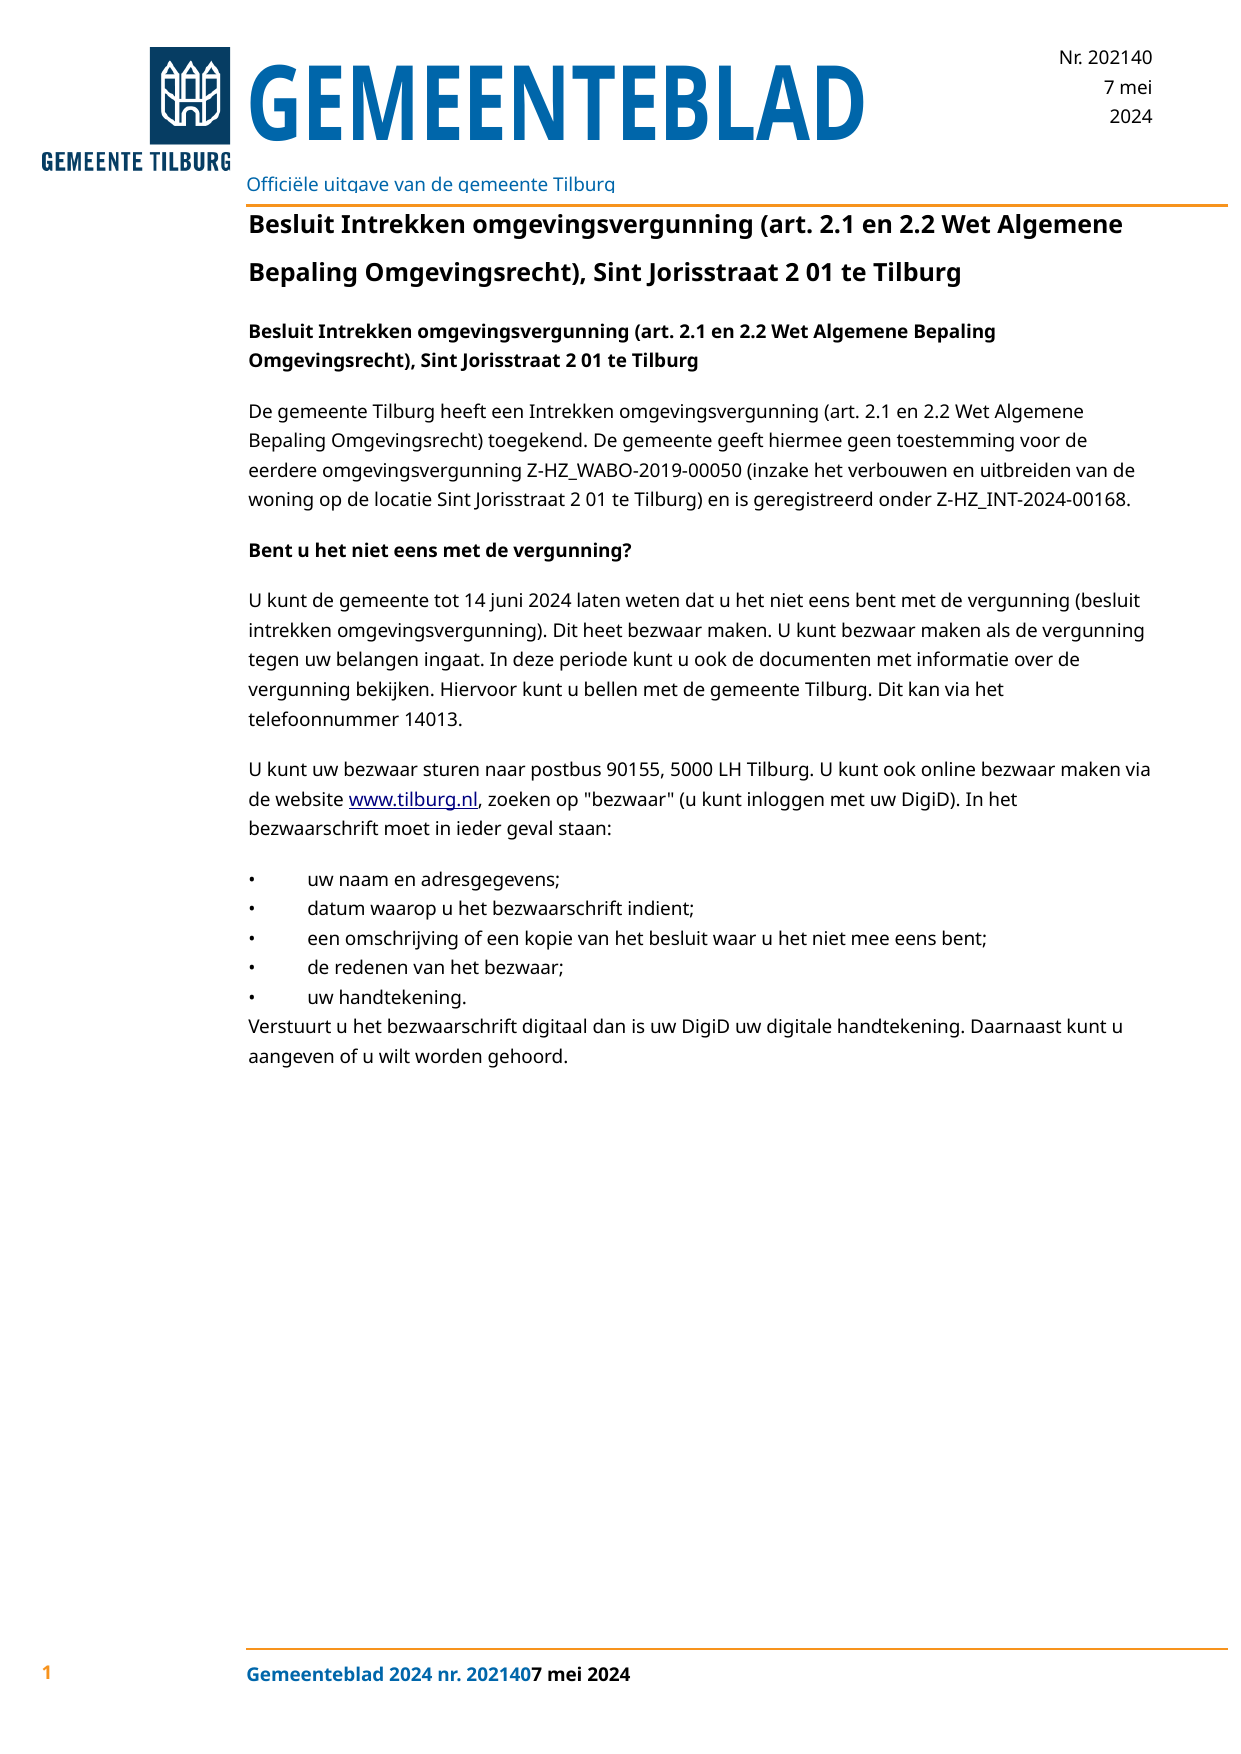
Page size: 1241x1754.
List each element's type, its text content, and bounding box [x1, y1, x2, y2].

picture [41, 47, 231, 172]
list een omschrijving of een kopie van het besluit waar u het niet mee eens bent; [248, 925, 1152, 951]
text Besluit Intrekken omgevingsvergunning (art. 2.1 en 2.2 Wet Algemene Bepaling Omgevingsrecht), Sint Jorisstraat 2 01 te Tilburg [248, 318, 1152, 373]
list uw handtekening. [248, 984, 1152, 1010]
list uw naam en adresgegevens; [248, 866, 1152, 892]
text Verstuurt u het bezwaarschrift digitaal dan is uw DigiD uw digitale handtekening. Daarnaast kunt u aangeven of u wilt worden gehoord. [248, 1014, 1152, 1069]
text Bent u het niet eens met de vergunning? [248, 537, 1152, 563]
text U kunt uw bezwaar sturen naar postbus 90155, 5000 LH Tilburg. U kunt ook online bezwaar maken via de website www.tilburg.nl, zoeken op "bezwaar" (u kunt inloggen met uw DigiD). In het bezwaarschrift moet in ieder geval staan: [248, 756, 1152, 841]
list de redenen van het bezwaar; [248, 954, 1152, 980]
text Besluit Intrekken omgevingsvergunning (art. 2.1 en 2.2 Wet Algemene Bepaling Omgevingsrecht), Sint Jorisstraat 2 01 te Tilburg [248, 207, 1152, 288]
text U kunt de gemeente tot 14 juni 2024 laten weten dat u het niet eens bent met de vergunning (besluit intrekken omgevingsvergunning). Dit heet bezwaar maken. U kunt bezwaar maken als de vergunning tegen uw belangen ingaat. In deze periode kunt u ook de documenten met informatie over de vergunning bekijken. Hiervoor kunt u bellen met de gemeente Tilburg. Dit kan via het telefoonnummer 14013. [248, 587, 1152, 732]
list datum waarop u het bezwaarschrift indient; [248, 895, 1152, 921]
text De gemeente Tilburg heeft een Intrekken omgevingsvergunning (art. 2.1 en 2.2 Wet Algemene Bepaling Omgevingsrecht) toegekend. De gemeente geeft hiermee geen toestemming voor de eerdere omgevingsvergunning Z-HZ_WABO-2019-00050 (inzake het verbouwen en uitbreiden van de woning op de locatie Sint Jorisstraat 2 01 te Tilburg) en is geregistreerd onder Z-HZ_INT-2024-00168. [248, 398, 1152, 512]
